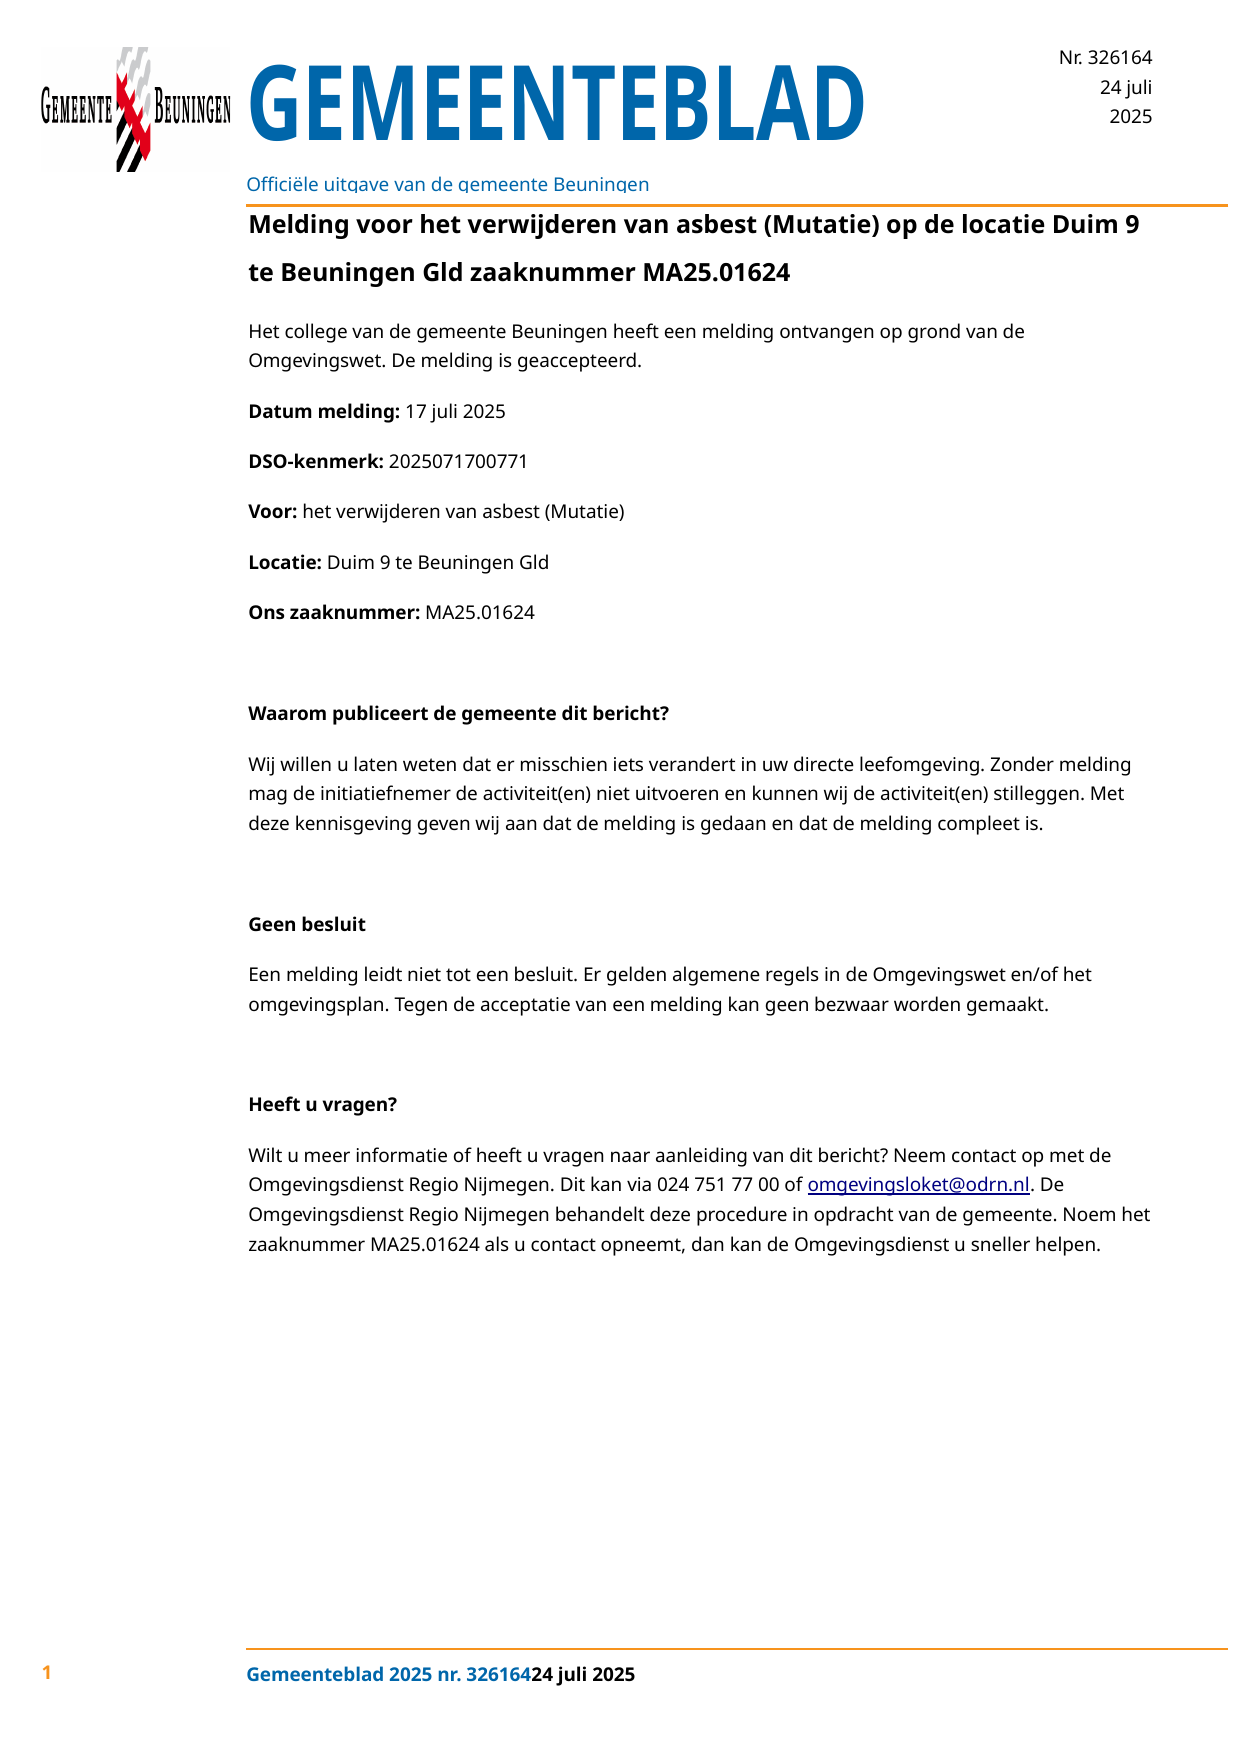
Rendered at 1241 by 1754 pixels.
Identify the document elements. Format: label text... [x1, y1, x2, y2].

text Locatie: Duim 9 te Beuningen Gld [248, 549, 1152, 575]
text Wij willen u laten weten dat er misschien iets verandert in uw directe leefomgeving. Zonder melding mag de initiatiefnemer de activiteit(en) niet uitvoeren en kunnen wij de activiteit(en) stilleggen. Met deze kennisgeving geven wij aan dat de melding is gedaan en dat de melding compleet is. [248, 751, 1152, 836]
text Een melding leidt niet tot een besluit. Er gelden algemene regels in de Omgevingswet en/of het omgevingsplan. Tegen de acceptatie van een melding kan geen bezwaar worden gemaakt. [248, 961, 1152, 1017]
text Het college van de gemeente Beuningen heeft een melding ontvangen op grond van de Omgevingswet. De melding is geaccepteerd. [248, 318, 1152, 373]
text Melding voor het verwijderen van asbest (Mutatie) op de locatie Duim 9 te Beuningen Gld zaaknummer MA25.01624 [248, 207, 1152, 288]
picture [41, 47, 231, 172]
text Geen besluit [248, 911, 1152, 937]
text Datum melding: 17 juli 2025 [248, 398, 1152, 424]
text Wilt u meer informatie of heeft u vragen naar aanleiding van dit bericht? Neem contact op met de Omgevingsdienst Regio Nijmegen. Dit kan via 024 751 77 00 of omgevingsloket@odrn.nl. De Omgevingsdienst Regio Nijmegen behandelt deze procedure in opdracht van de gemeente. Noem het zaaknummer MA25.01624 als u contact opneemt, dan kan de Omgevingsdienst u sneller helpen. [248, 1142, 1152, 1257]
text DSO-kenmerk: 2025071700771 [248, 448, 1152, 474]
text Heeft u vragen? [248, 1092, 1152, 1117]
text Waarom publiceert de gemeente dit bericht? [248, 700, 1152, 726]
text Ons zaaknummer: MA25.01624 [248, 599, 1152, 625]
text Voor: het verwijderen van asbest (Mutatie) [248, 499, 1152, 524]
